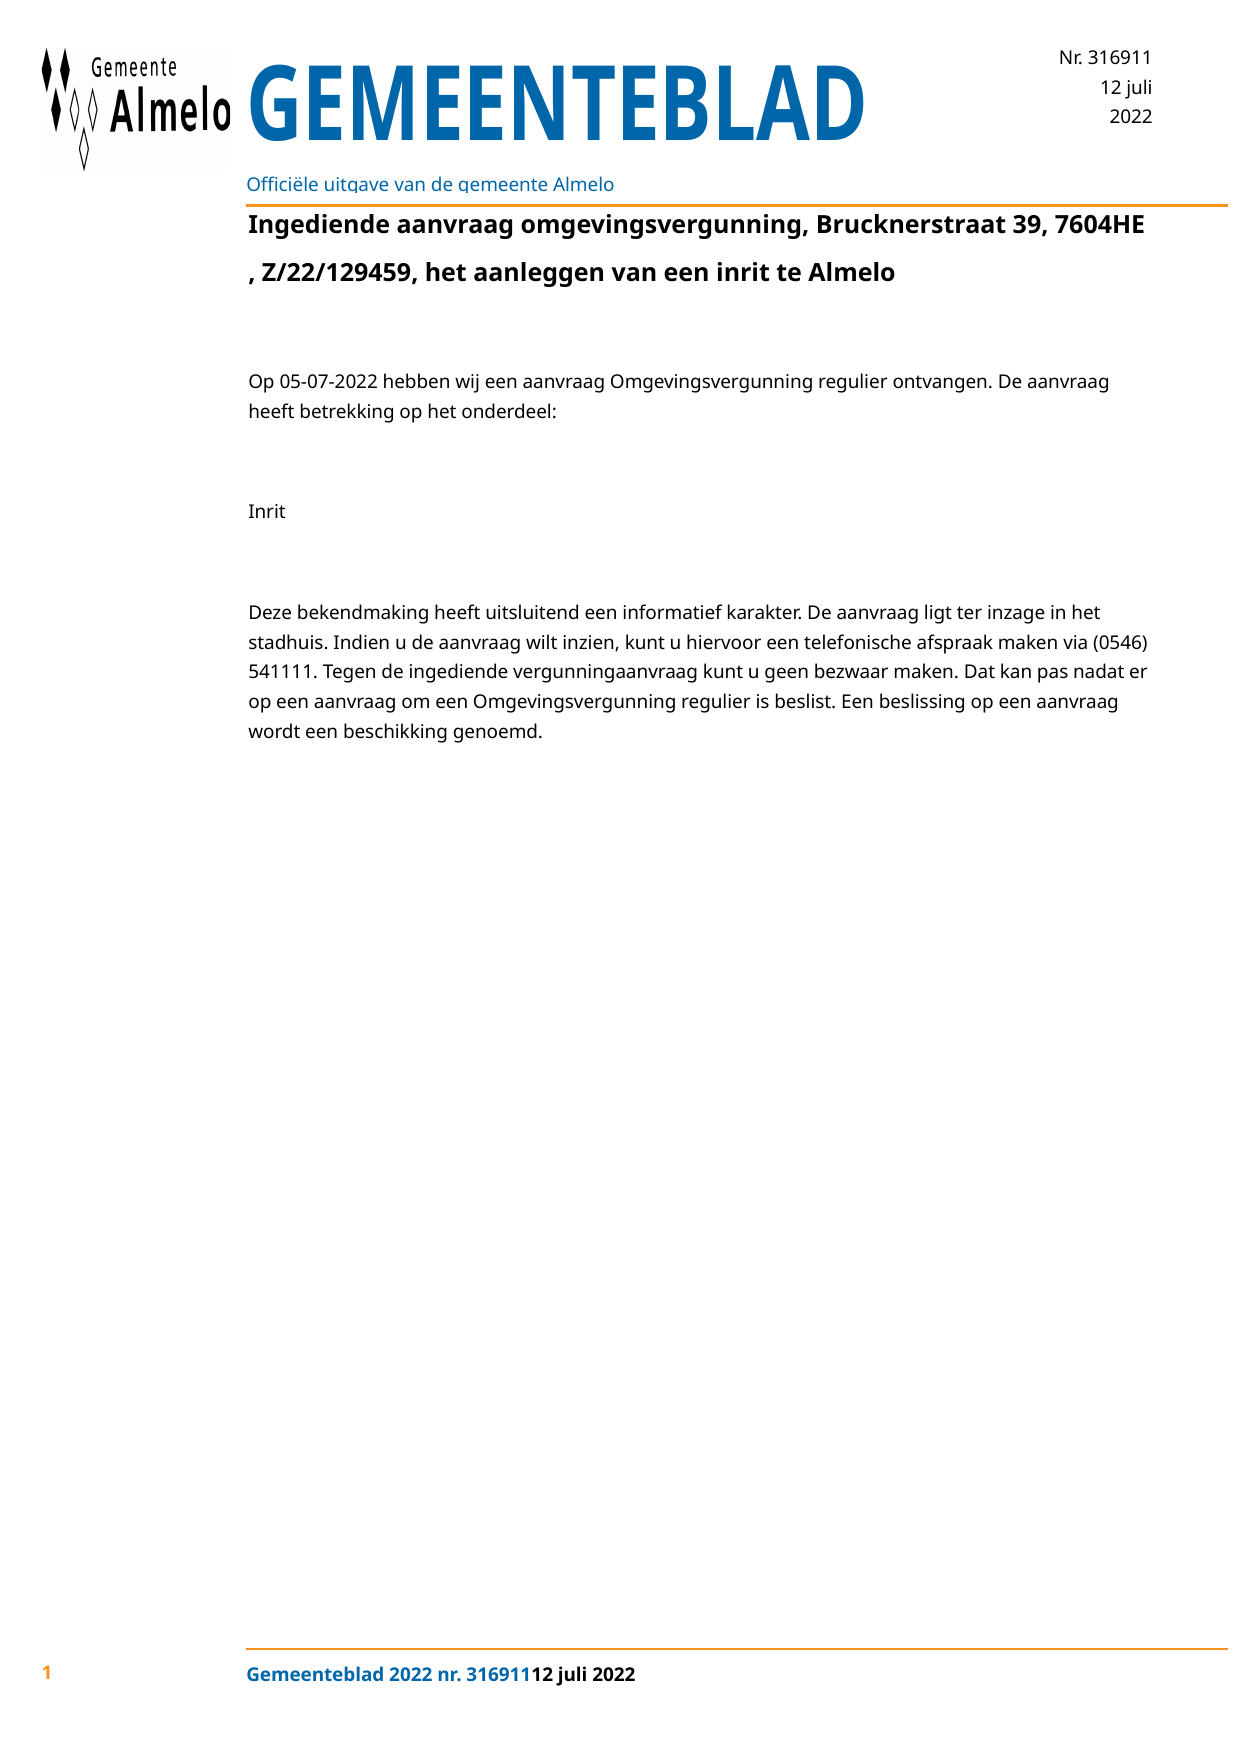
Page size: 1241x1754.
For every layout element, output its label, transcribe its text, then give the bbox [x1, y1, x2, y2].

text Deze bekendmaking heeft uitsluitend een informatief karakter. De aanvraag ligt ter inzage in het stadhuis. Indien u de aanvraag wilt inzien, kunt u hiervoor een telefonische afspraak maken via (0546) 541111. Tegen de ingediende vergunningaanvraag kunt u geen bezwaar maken. Dat kan pas nadat er op een aanvraag om een Omgevingsvergunning regulier is beslist. Een beslissing op een aanvraag wordt een beschikking genoemd. [248, 599, 1152, 744]
text Inrit [248, 499, 1152, 524]
text Op 05-07-2022 hebben wij een aanvraag Omgevingsvergunning regulier ontvangen. De aanvraag heeft betrekking op het onderdeel: [248, 368, 1152, 424]
text Ingediende aanvraag omgevingsvergunning, Brucknerstraat 39, 7604HE , Z/22/129459, het aanleggen van een inrit te Almelo [248, 207, 1152, 288]
picture [41, 47, 231, 172]
